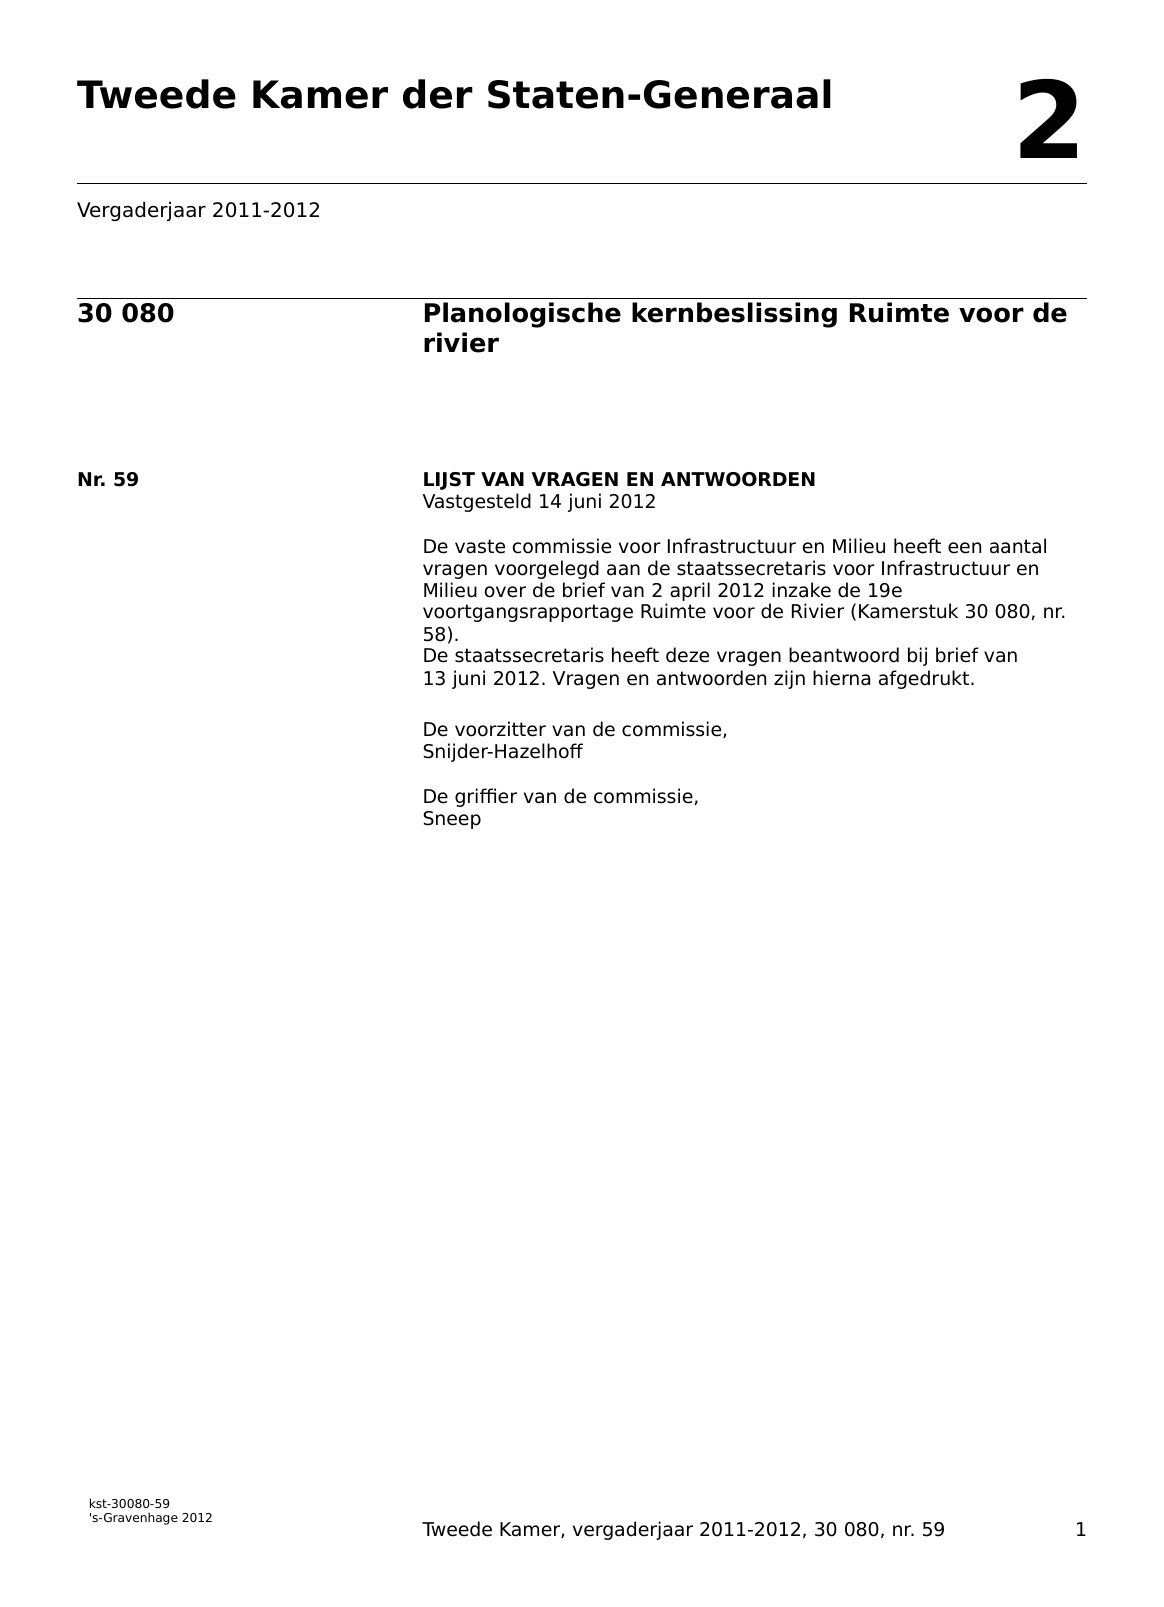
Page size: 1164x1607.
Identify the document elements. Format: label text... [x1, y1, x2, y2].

subtitle 30 080 Planologische kernbeslissing Ruimte voor de rivier [77, 299, 1087, 358]
text De vaste commissie voor Infrastructuur en Milieu heeft een aantal vragen voorgelegd aan de staatssecretaris voor Infrastructuur en Milieu over de brief van 2 april 2012 inzake de 19e voortgangsrapportage Ruimte voor de Rivier (Kamerstuk 30 080, nr. 58). [422, 536, 1087, 645]
text De voorzitter van de commissie, Snijder-Hazelhoff [422, 719, 1087, 763]
subtitle Nr. 59 LIJST VAN VRAGEN EN ANTWOORDEN [77, 469, 1087, 491]
text kst-30080-59 [88, 1497, 323, 1511]
table_cell Vergaderjaar 2011-2012 [77, 184, 1087, 298]
table_header Tweede Kamer der Staten-Generaal [77, 59, 886, 183]
text De griffier van de commissie, Sneep [422, 786, 1087, 829]
text Vastgesteld 14 juni 2012 [422, 491, 1087, 513]
table_header 2 [886, 59, 1087, 183]
text De staatssecretaris heeft deze vragen beantwoord bij brief van 13 juni 2012. Vragen en antwoorden zijn hierna afgedrukt. [422, 645, 1087, 689]
text 's-Gravenhage 2012 [88, 1511, 323, 1525]
